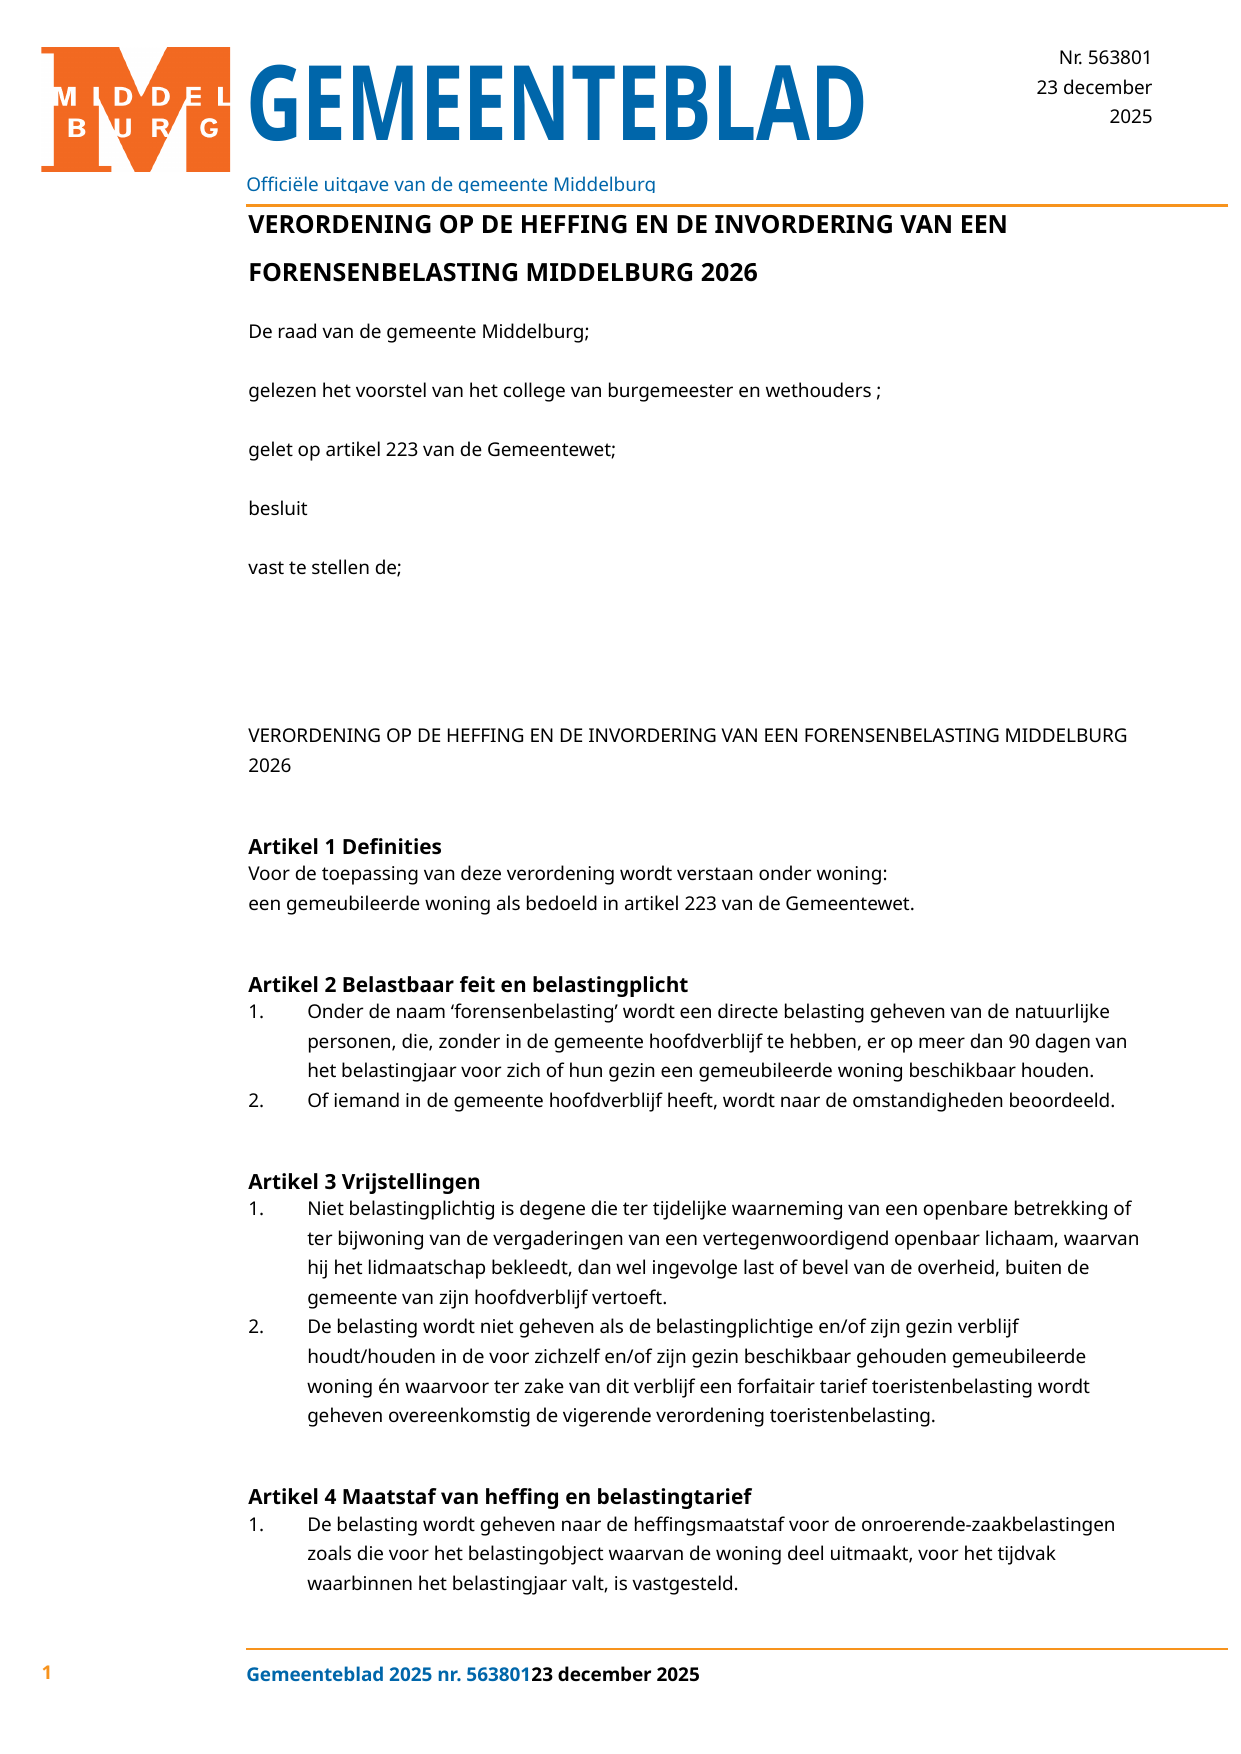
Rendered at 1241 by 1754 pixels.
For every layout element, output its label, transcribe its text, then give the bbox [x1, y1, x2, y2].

list Niet belastingplichtig is degene die ter tijdelijke waarneming van een openbare betrekking of ter bijwoning van de vergaderingen van een vertegenwoordigend openbaar lichaam, waarvan hij het lidmaatschap bekleedt, dan wel ingevolge last of bevel van de overheid, buiten de gemeente van zijn hoofdverblijf vertoeft. [248, 1195, 1152, 1310]
text De raad van de gemeente Middelburg; [248, 318, 1152, 344]
text besluit [248, 495, 1152, 521]
text VERORDENING OP DE HEFFING EN DE INVORDERING VAN EEN FORENSENBELASTING MIDDELBURG 2026 [248, 207, 1152, 288]
text Voor de toepassing van deze verordening wordt verstaan onder woning: [248, 860, 1152, 886]
text een gemeubileerde woning als bedoeld in artikel 223 van de Gemeentewet. [248, 890, 1152, 916]
text Artikel 3 Vrijstellingen [248, 1167, 1152, 1195]
list De belasting wordt geheven naar de heffingsmaatstaf voor de onroerende-zaakbelastingen zoals die voor het belastingobject waarvan de woning deel uitmaakt, voor het tijdvak waarbinnen het belastingjaar valt, is vastgesteld. [248, 1511, 1152, 1596]
list De belasting wordt niet geheven als de belastingplichtige en/of zijn gezin verblijf houdt/houden in de voor zichzelf en/of zijn gezin beschikbaar gehouden gemeubileerde woning én waarvoor ter zake van dit verblijf een forfaitair tarief toeristenbelasting wordt geheven overeenkomstig de vigerende verordening toeristenbelasting. [248, 1314, 1152, 1428]
text VERORDENING OP DE HEFFING EN DE INVORDERING VAN EEN FORENSENBELASTING MIDDELBURG 2026 [248, 722, 1152, 777]
text Artikel 4 Maatstaf van heffing en belastingtarief [248, 1482, 1152, 1511]
text vast te stellen de; [248, 554, 1152, 580]
list Onder de naam ‘forensenbelasting’ wordt een directe belasting geheven van de natuurlijke personen, die, zonder in de gemeente hoofdverblijf te hebben, er op meer dan 90 dagen van het belastingjaar voor zich of hun gezin een gemeubileerde woning beschikbaar houden. [248, 998, 1152, 1083]
text Artikel 2 Belastbaar feit en belastingplicht [248, 970, 1152, 998]
text gelet op artikel 223 van de Gemeentewet; [248, 436, 1152, 462]
text Artikel 1 Definities [248, 832, 1152, 860]
list Of iemand in de gemeente hoofdverblijf heeft, wordt naar de omstandigheden beoordeeld. [248, 1087, 1152, 1113]
text gelezen het voorstel van het college van burgemeester en wethouders ; [248, 377, 1152, 403]
picture [41, 47, 231, 172]
